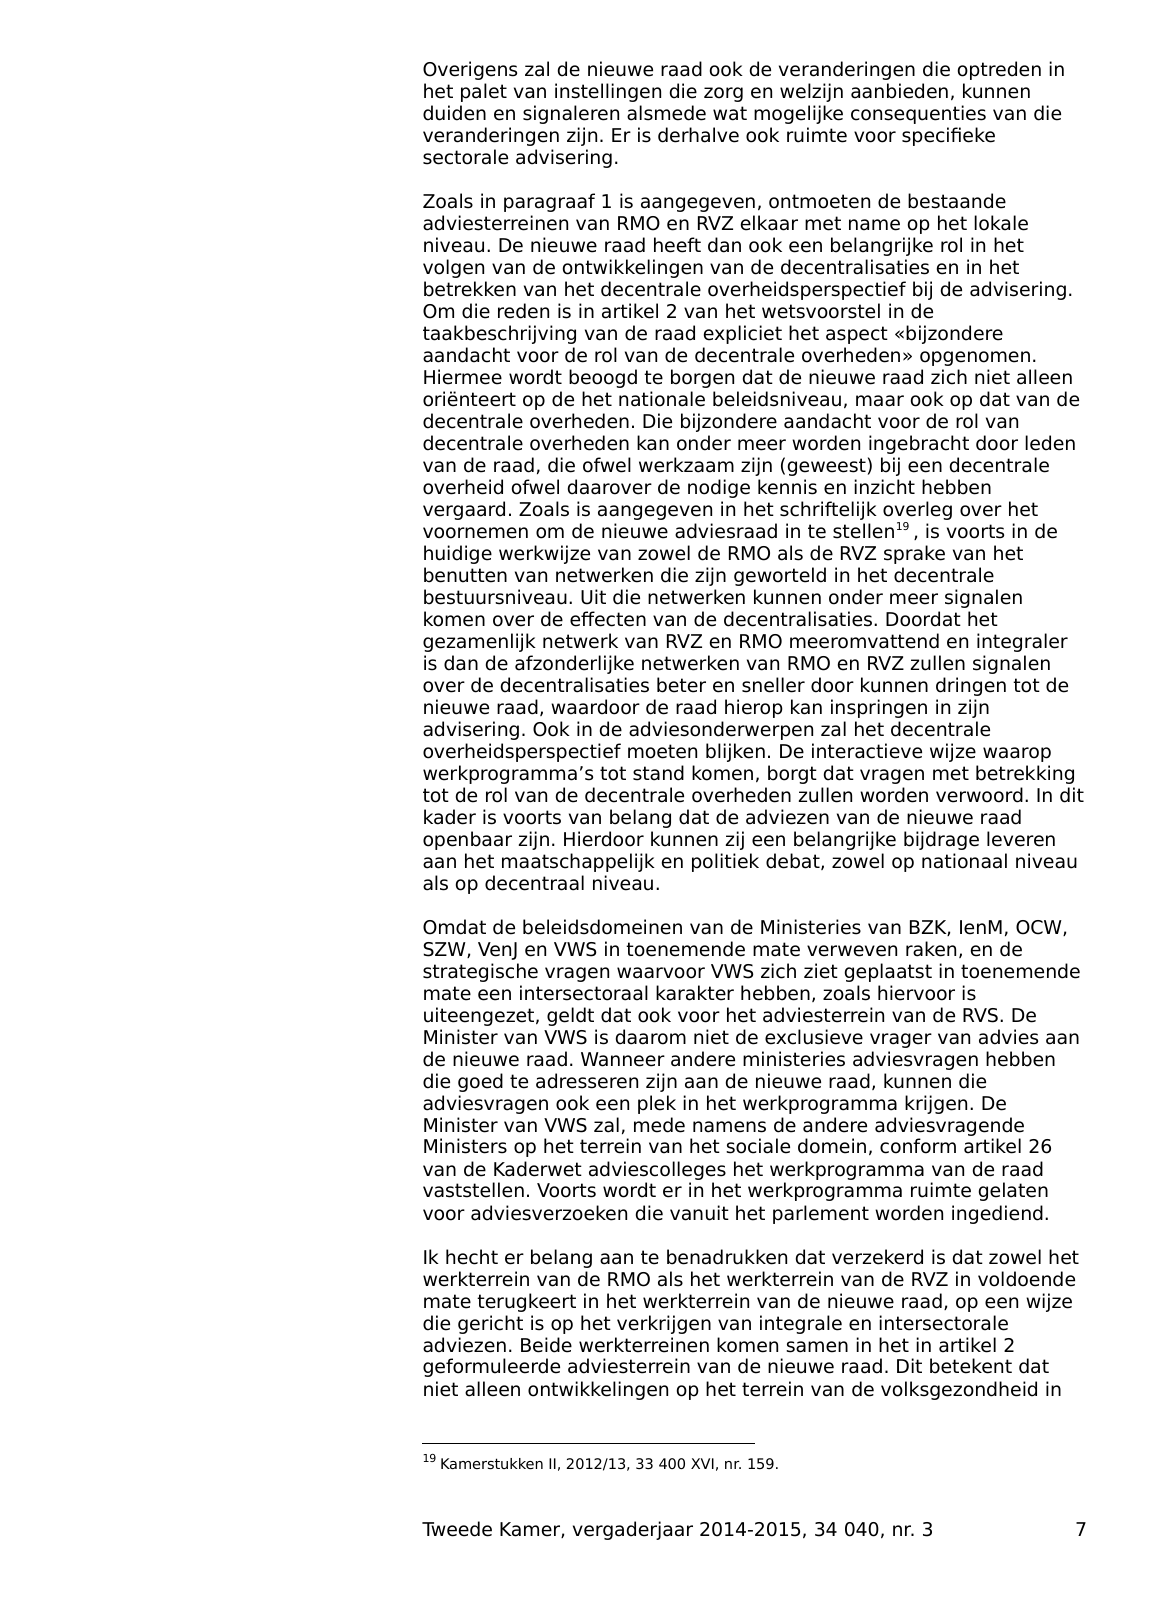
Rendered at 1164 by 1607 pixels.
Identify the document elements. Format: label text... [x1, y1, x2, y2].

text Ik hecht er belang aan te benadrukken dat verzekerd is dat zowel het werkterrein van de RMO als het werkterrein van de RVZ in voldoende mate terugkeert in het werkterrein van de nieuwe raad, op een wijze die gericht is op het verkrijgen van integrale en intersectorale adviezen. Beide werkterreinen komen samen in het in artikel 2 geformuleerde adviesterrein van de nieuwe raad. Dit betekent dat niet alleen ontwikkelingen op het terrein van de volksgezondheid in [422, 1247, 1087, 1400]
text Overigens zal de nieuwe raad ook de veranderingen die optreden in het palet van instellingen die zorg en welzijn aanbieden, kunnen duiden en signaleren alsmede wat mogelijke consequenties van die veranderingen zijn. Er is derhalve ook ruimte voor specifieke sectorale advisering. [422, 59, 1087, 169]
text Zoals in paragraaf 1 is aangegeven, ontmoeten de bestaande adviesterreinen van RMO en RVZ elkaar met name op het lokale niveau. De nieuwe raad heeft dan ook een belangrijke rol in het volgen van de ontwikkelingen van de decentralisaties en in het betrekken van het decentrale overheidsperspectief bij de advisering. Om die reden is in artikel 2 van het wetsvoorstel in de taakbeschrijving van de raad expliciet het aspect «bijzondere aandacht voor de rol van de decentrale overheden» opgenomen. Hiermee wordt beoogd te borgen dat de nieuwe raad zich niet alleen oriënteert op de het nationale beleidsniveau, maar ook op dat van de decentrale overheden. Die bijzondere aandacht voor de rol van decentrale overheden kan onder meer worden ingebracht door leden van de raad, die ofwel werkzaam zijn (geweest) bij een decentrale overheid ofwel daarover de nodige kennis en inzicht hebben vergaard. Zoals is aangegeven in het schriftelijk overleg over het voornemen om de nieuwe adviesraad in te stellen, is voorts in de huidige werkwijze van zowel de RMO als de RVZ sprake van het benutten van netwerken die zijn geworteld in het decentrale bestuursniveau. Uit die netwerken kunnen onder meer signalen komen over de effecten van de decentralisaties. Doordat het gezamenlijk netwerk van RVZ en RMO meeromvattend en integraler is dan de afzonderlijke netwerken van RMO en RVZ zullen signalen over de decentralisaties beter en sneller door kunnen dringen tot de nieuwe raad, waardoor de raad hierop kan inspringen in zijn advisering. Ook in de adviesonderwerpen zal het decentrale overheidsperspectief moeten blijken. De interactieve wijze waarop werkprogramma’s tot stand komen, borgt dat vragen met betrekking tot de rol van de decentrale overheden zullen worden verwoord. In dit kader is voorts van belang dat de adviezen van de nieuwe raad openbaar zijn. Hierdoor kunnen zij een belangrijke bijdrage leveren aan het maatschappelijk en politiek debat, zowel op nationaal niveau als op decentraal niveau. [422, 191, 1087, 894]
text Omdat de beleidsdomeinen van de Ministeries van BZK, IenM, OCW, SZW, VenJ en VWS in toenemende mate verweven raken, en de strategische vragen waarvoor VWS zich ziet geplaatst in toenemende mate een intersectoraal karakter hebben, zoals hiervoor is uiteengezet, geldt dat ook voor het adviesterrein van de RVS. De Minister van VWS is daarom niet de exclusieve vrager van advies aan de nieuwe raad. Wanneer andere ministeries adviesvragen hebben die goed te adresseren zijn aan de nieuwe raad, kunnen die adviesvragen ook een plek in het werkprogramma krijgen. De Minister van VWS zal, mede namens de andere adviesvragende Ministers op het terrein van het sociale domein, conform artikel 26 van de Kaderwet adviescolleges het werkprogramma van de raad vaststellen. Voorts wordt er in het werkprogramma ruimte gelaten voor adviesverzoeken die vanuit het parlement worden ingediend. [422, 917, 1087, 1224]
text Kamerstukken II, 2012/13, 33 400 XVI, nr. 159. [422, 1452, 1087, 1474]
